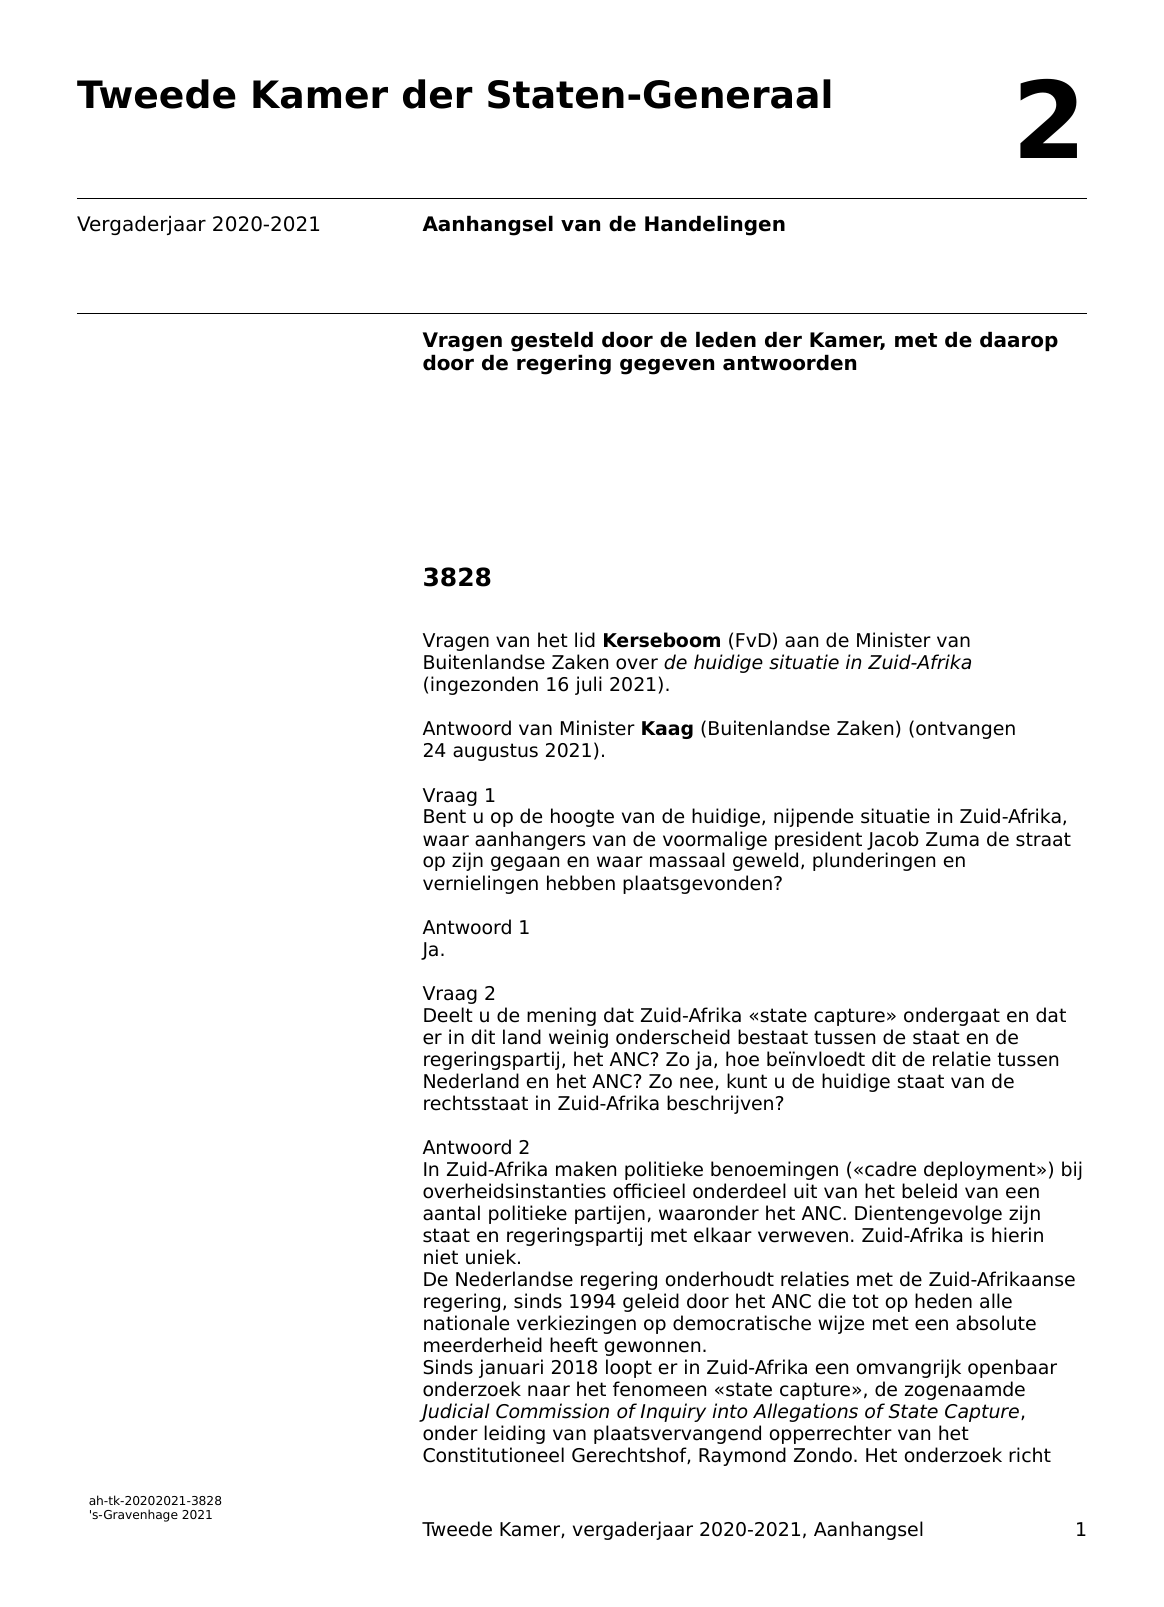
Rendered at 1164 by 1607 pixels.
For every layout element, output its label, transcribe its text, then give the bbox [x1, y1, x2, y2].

text De Nederlandse regering onderhoudt relaties met de Zuid-Afrikaanse regering, sinds 1994 geleid door het ANC die tot op heden alle nationale verkiezingen op democratische wijze met een absolute meerderheid heeft gewonnen. [422, 1269, 1087, 1357]
text Deelt u de mening dat Zuid-Afrika «state capture» ondergaat en dat er in dit land weinig onderscheid bestaat tussen de staat en de regeringspartij, het ANC? Zo ja, hoe beïnvloedt dit de relatie tussen Nederland en het ANC? Zo nee, kunt u de huidige staat van de rechtsstaat in Zuid-Afrika beschrijven? [422, 1005, 1087, 1114]
text Vraag 2 [422, 983, 1087, 1005]
text Bent u op de hoogte van de huidige, nijpende situatie in Zuid-Afrika, waar aanhangers van de voormalige president Jacob Zuma de straat op zijn gegaan en waar massaal geweld, plunderingen en vernielingen hebben plaatsgevonden? [422, 806, 1087, 894]
text Antwoord 1 [422, 917, 1087, 938]
text ah-tk-20202021-3828 [88, 1494, 323, 1508]
table_header 2 [886, 59, 1087, 198]
text In Zuid-Afrika maken politieke benoemingen («cadre deployment») bij overheidsinstanties officieel onderdeel uit van het beleid van een aantal politieke partijen, waaronder het ANC. Dientengevolge zijn staat en regeringspartij met elkaar verweven. Zuid-Afrika is hierin niet uniek. [422, 1159, 1087, 1269]
text 3828 [422, 563, 1087, 592]
table_header Tweede Kamer der Staten-Generaal [77, 59, 886, 198]
text 's-Gravenhage 2021 [88, 1508, 323, 1522]
text Vraag 1 [422, 784, 1087, 806]
text Antwoord 2 [422, 1137, 1087, 1159]
text Vragen van het lid Kerseboom (FvD) aan de Minister van Buitenlandse Zaken over de huidige situatie in Zuid-Afrika (ingezonden 16 juli 2021). [422, 630, 1087, 696]
text Sinds januari 2018 loopt er in Zuid-Afrika een omvangrijk openbaar onderzoek naar het fenomeen «state capture», de zogenaamde Judicial Commission of Inquiry into Allegations of State Capture, onder leiding van plaatsvervangend opperrechter van het Constitutioneel Gerechtshof, Raymond Zondo. Het onderzoek richt [422, 1357, 1087, 1466]
table_cell Vragen gesteld door de leden der Kamer, met de daarop door de regering gegeven antwoorden [422, 314, 1087, 375]
table_cell Vergaderjaar 2020-2021 [77, 199, 422, 313]
table_cell Aanhangsel van de Handelingen [422, 199, 1087, 313]
text Ja. [422, 938, 1087, 961]
text Antwoord van Minister Kaag (Buitenlandse Zaken) (ontvangen 24 augustus 2021). [422, 718, 1087, 762]
table_cell [77, 314, 422, 375]
